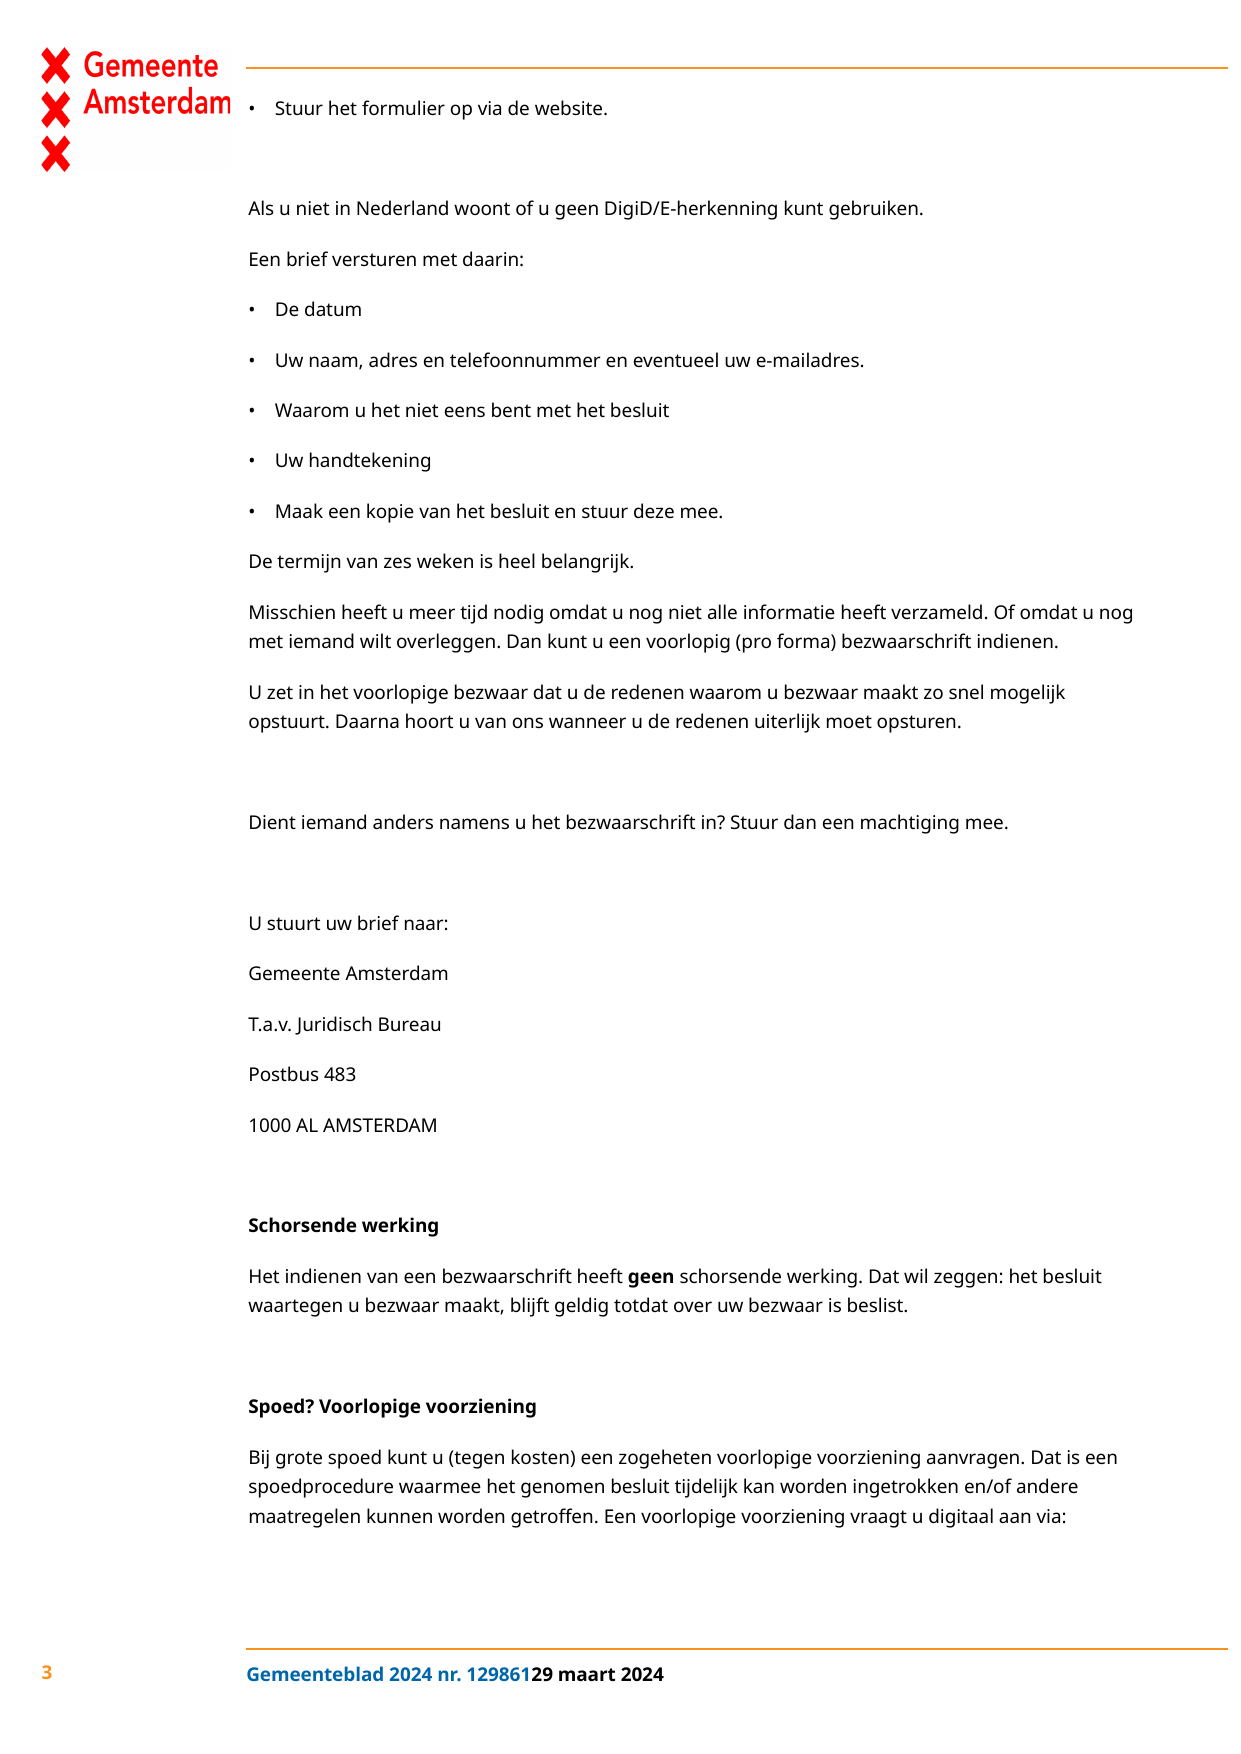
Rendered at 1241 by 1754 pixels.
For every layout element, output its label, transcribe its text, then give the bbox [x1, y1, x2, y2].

text Bij grote spoed kunt u (tegen kosten) een zogeheten voorlopige voorziening aanvragen. Dat is een spoedprocedure waarmee het genomen besluit tijdelijk kan worden ingetrokken en/of andere maatregelen kunnen worden getroffen. Een voorlopige voorziening vraagt u digitaal aan via: [248, 1444, 1152, 1529]
text • Waarom u het niet eens bent met het besluit [248, 397, 1152, 423]
text Schorsende werking [248, 1213, 1152, 1238]
picture [41, 47, 231, 172]
text T.a.v. Juridisch Bureau [248, 1011, 1152, 1037]
text Misschien heeft u meer tijd nodig omdat u nog niet alle informatie heeft verzameld. Of omdat u nog met iemand wilt overleggen. Dan kunt u een voorlopig (pro forma) bezwaarschrift indienen. [248, 599, 1152, 654]
text Spoed? Voorlopige voorziening [248, 1393, 1152, 1419]
text De termijn van zes weken is heel belangrijk. [248, 548, 1152, 574]
text • Uw naam, adres en telefoonnummer en eventueel uw e-mailadres. [248, 347, 1152, 373]
text • Uw handtekening [248, 448, 1152, 473]
text • De datum [248, 296, 1152, 322]
text Dient iemand anders namens u het bezwaarschrift in? Stuur dan een machtiging mee. [248, 809, 1152, 835]
text Gemeente Amsterdam [248, 961, 1152, 986]
text Postbus 483 [248, 1061, 1152, 1087]
text Als u niet in Nederland woont of u geen DigiD/E-herkenning kunt gebruiken. [248, 196, 1152, 221]
text Een brief versturen met daarin: [248, 246, 1152, 272]
text Het indienen van een bezwaarschrift heeft geen schorsende werking. Dat wil zeggen: het besluit waartegen u bezwaar maakt, blijft geldig totdat over uw bezwaar is beslist. [248, 1263, 1152, 1318]
text U zet in het voorlopige bezwaar dat u de redenen waarom u bezwaar maakt zo snel mogelijk opstuurt. Daarna hoort u van ons wanneer u de redenen uiterlijk moet opsturen. [248, 679, 1152, 734]
text U stuurt uw brief naar: [248, 910, 1152, 936]
text • Stuur het formulier op via de website. [248, 95, 1152, 121]
text • Maak een kopie van het besluit en stuur deze mee. [248, 498, 1152, 524]
text 1000 AL AMSTERDAM [248, 1112, 1152, 1138]
